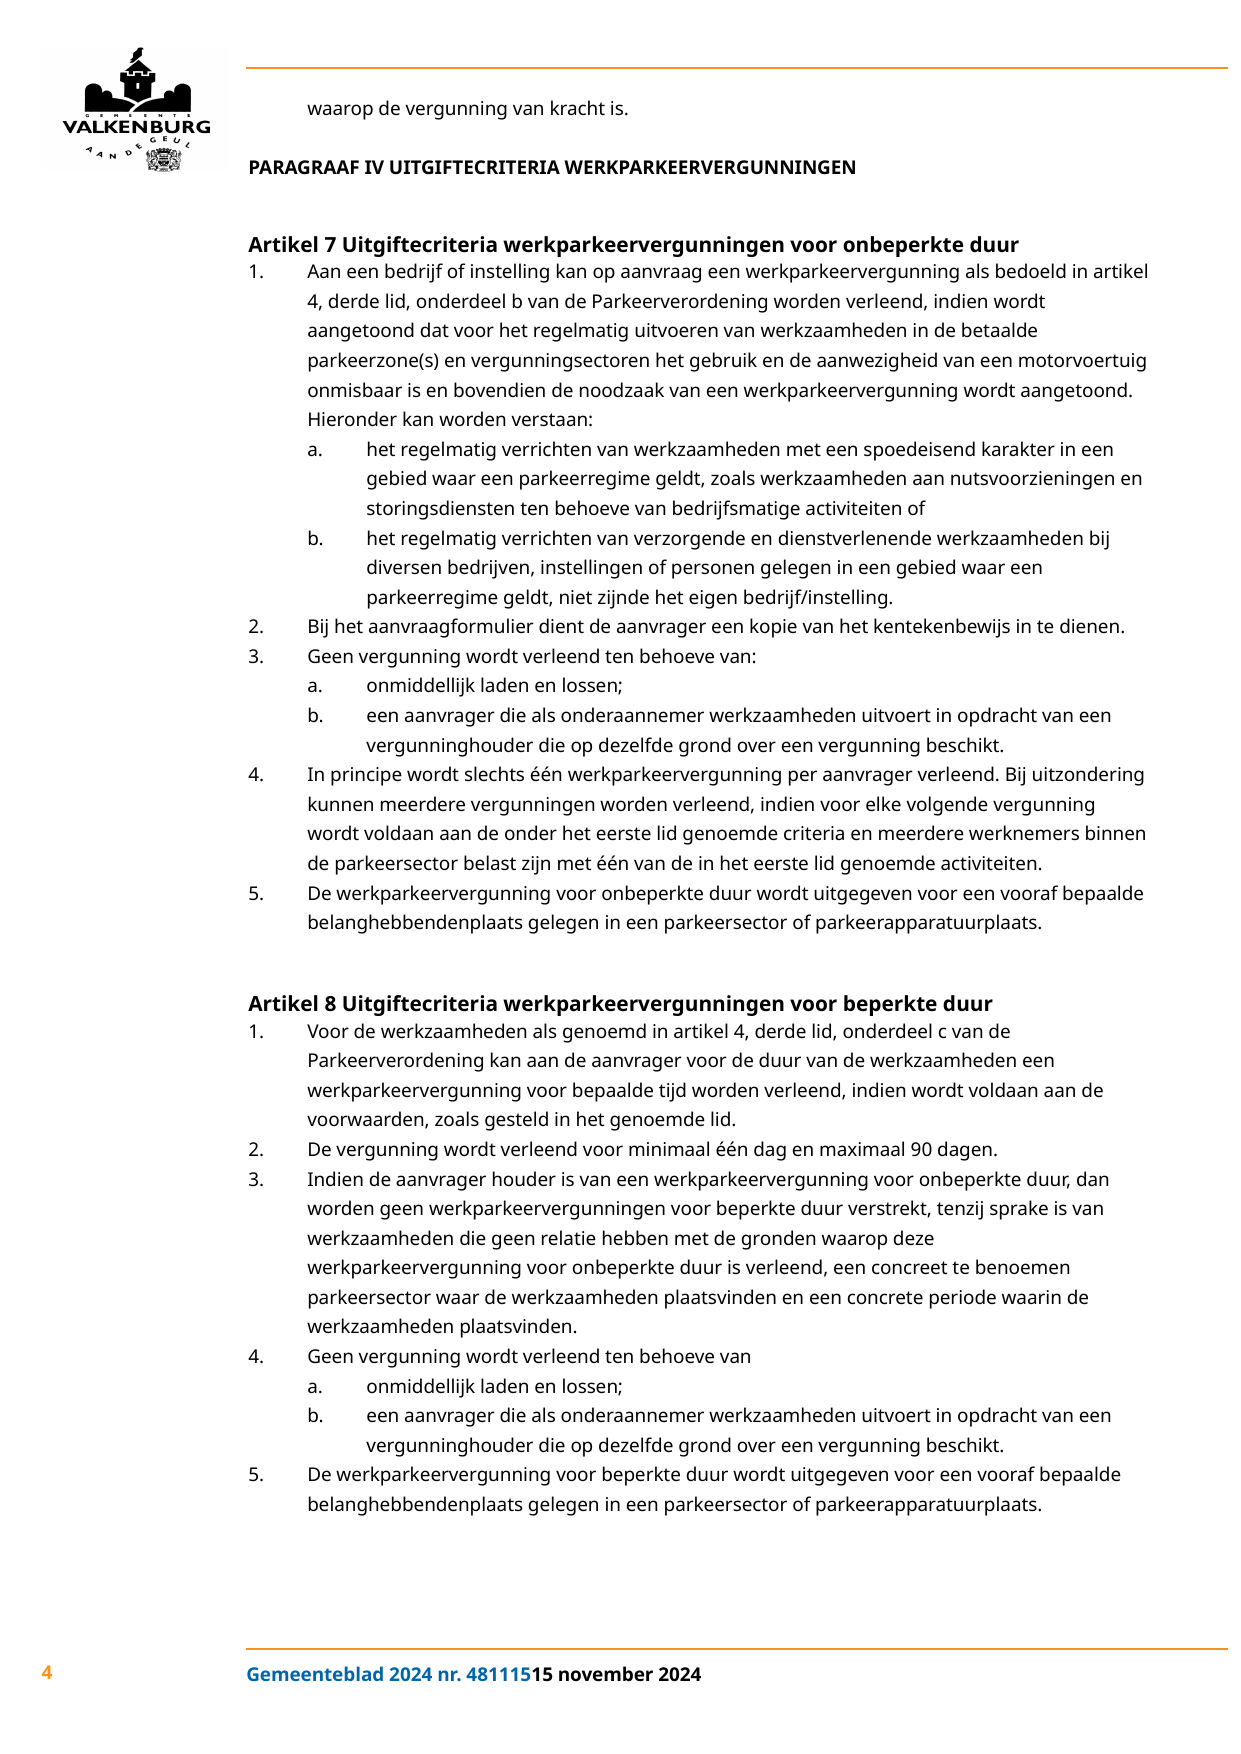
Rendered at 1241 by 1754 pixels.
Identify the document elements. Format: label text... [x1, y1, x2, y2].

list het regelmatig verrichten van verzorgende en dienstverlenende werkzaamheden bij diversen bedrijven, instellingen of personen gelegen in een gebied waar een parkeerregime geldt, niet zijnde het eigen bedrijf/instelling. [307, 525, 1152, 610]
list onmiddellijk laden en lossen; [307, 1373, 1152, 1398]
list In principe wordt slechts één werkparkeervergunning per aanvrager verleend. Bij uitzondering kunnen meerdere vergunningen worden verleend, indien voor elke volgende vergunning wordt voldaan aan de onder het eerste lid genoemde criteria en meerdere werknemers binnen de parkeersector belast zijn met één van de in het eerste lid genoemde activiteiten. [248, 761, 1152, 876]
picture [41, 47, 231, 172]
list Aan een bedrijf of instelling kan op aanvraag een werkparkeervergunning als bedoeld in artikel 4, derde lid, onderdeel b van de Parkeerverordening worden verleend, indien wordt aangetoond dat voor het regelmatig uitvoeren van werkzaamheden in de betaalde parkeerzone(s) en vergunningsectoren het gebruik en de aanwezigheid van een motorvoertuig onmisbaar is en bovendien de noodzaak van een werkparkeervergunning wordt aangetoond. Hieronder kan worden verstaan: [248, 258, 1152, 432]
list De werkparkeervergunning voor onbeperkte duur wordt uitgegeven voor een vooraf bepaalde belanghebbendenplaats gelegen in een parkeersector of parkeerapparatuurplaats. [248, 880, 1152, 935]
list onmiddellijk laden en lossen; [307, 673, 1152, 698]
text Artikel 7 Uitgiftecriteria werkparkeervergunningen voor onbeperkte duur [248, 230, 1152, 258]
list De werkparkeervergunning voor beperkte duur wordt uitgegeven voor een vooraf bepaalde belanghebbendenplaats gelegen in een parkeersector of parkeerapparatuurplaats. [248, 1462, 1152, 1517]
list waarop de vergunning van kracht is. [248, 95, 1152, 121]
list Indien de aanvrager houder is van een werkparkeervergunning voor onbeperkte duur, dan worden geen werkparkeervergunningen voor beperkte duur verstrekt, tenzij sprake is van werkzaamheden die geen relatie hebben met de gronden waarop deze werkparkeervergunning voor onbeperkte duur is verleend, een concreet te benoemen parkeersector waar de werkzaamheden plaatsvinden en een concrete periode waarin de werkzaamheden plaatsvinden. [248, 1166, 1152, 1339]
list een aanvrager die als onderaannemer werkzaamheden uitvoert in opdracht van een vergunninghouder die op dezelfde grond over een vergunning beschikt. [307, 1402, 1152, 1458]
list het regelmatig verrichten van werkzaamheden met een spoedeisend karakter in een gebied waar een parkeerregime geldt, zoals werkzaamheden aan nutsvoorzieningen en storingsdiensten ten behoeve van bedrijfsmatige activiteiten of [307, 436, 1152, 521]
text Artikel 8 Uitgiftecriteria werkparkeervergunningen voor beperkte duur [248, 989, 1152, 1018]
list Geen vergunning wordt verleend ten behoeve van: [248, 643, 1152, 669]
list Geen vergunning wordt verleend ten behoeve van [248, 1343, 1152, 1369]
list De vergunning wordt verleend voor minimaal één dag en maximaal 90 dagen. [248, 1136, 1152, 1162]
list Voor de werkzaamheden als genoemd in artikel 4, derde lid, onderdeel c van de Parkeerverordening kan aan de aanvrager voor de duur van de werkzaamheden een werkparkeervergunning voor bepaalde tijd worden verleend, indien wordt voldaan aan de voorwaarden, zoals gesteld in het genoemde lid. [248, 1018, 1152, 1132]
text PARAGRAAF IV UITGIFTECRITERIA WERKPARKEERVERGUNNINGEN [248, 154, 1152, 180]
list een aanvrager die als onderaannemer werkzaamheden uitvoert in opdracht van een vergunninghouder die op dezelfde grond over een vergunning beschikt. [307, 702, 1152, 758]
list Bij het aanvraagformulier dient de aanvrager een kopie van het kentekenbewijs in te dienen. [248, 613, 1152, 639]
